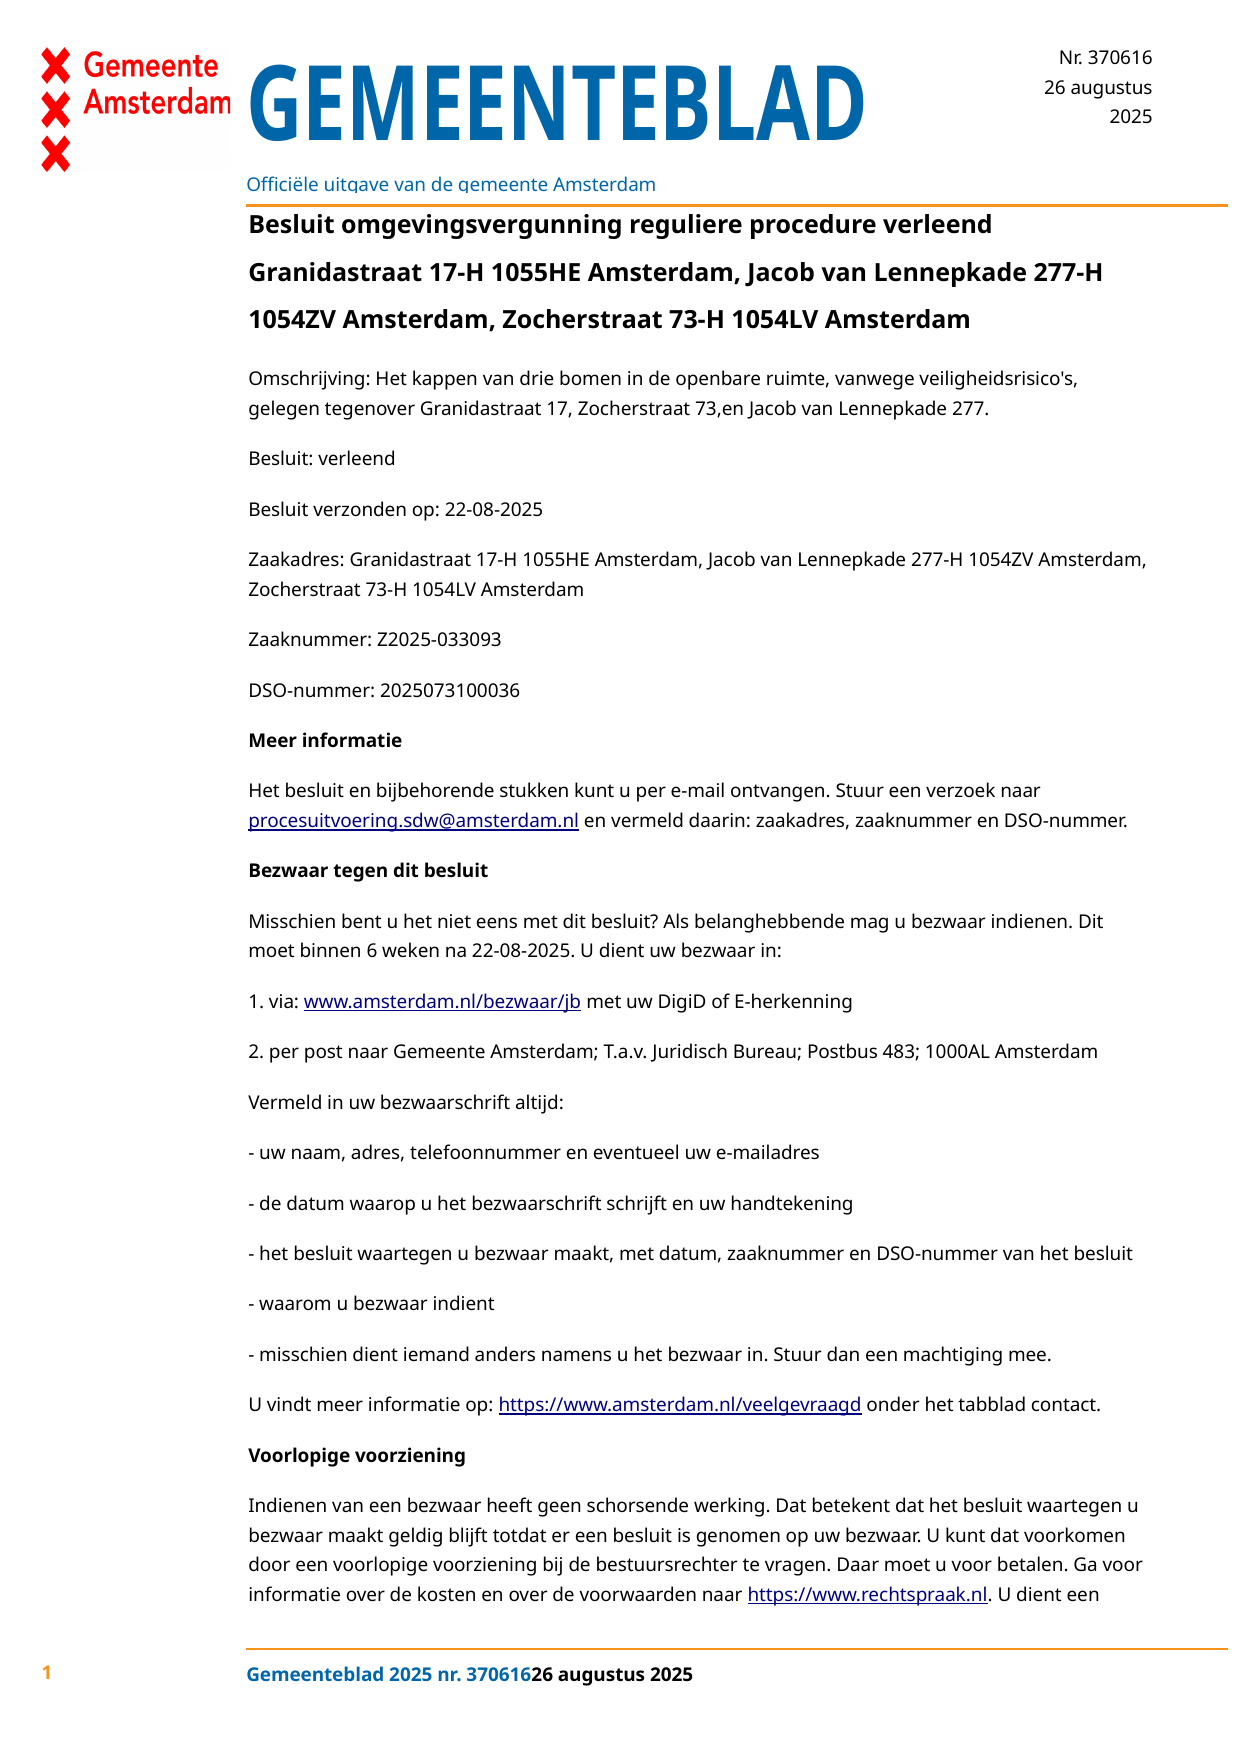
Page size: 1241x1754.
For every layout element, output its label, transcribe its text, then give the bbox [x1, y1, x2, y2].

text Zaaknummer: Z2025-033093 [248, 626, 1152, 652]
text - de datum waarop u het bezwaarschrift schrijft en uw handtekening [248, 1190, 1152, 1215]
text Indienen van een bezwaar heeft geen schorsende werking. Dat betekent dat het besluit waartegen u bezwaar maakt geldig blijft totdat er een besluit is genomen op uw bezwaar. U kunt dat voorkomen door een voorlopige voorziening bij de bestuursrechter te vragen. Daar moet u voor betalen. Ga voor informatie over de kosten en over de voorwaarden naar https://www.rechtspraak.nl. U dient een [248, 1492, 1152, 1607]
text DSO-nummer: 2025073100036 [248, 677, 1152, 702]
text Besluit verzonden op: 22-08-2025 [248, 496, 1152, 522]
text Omschrijving: Het kappen van drie bomen in de openbare ruimte, vanwege veiligheidsrisico's, gelegen tegenover Granidastraat 17, Zocherstraat 73,en Jacob van Lennepkade 277. [248, 366, 1152, 421]
text Vermeld in uw bezwaarschrift altijd: [248, 1089, 1152, 1114]
text - uw naam, adres, telefoonnummer en eventueel uw e-mailadres [248, 1139, 1152, 1165]
text Bezwaar tegen dit besluit [248, 858, 1152, 883]
text - misschien dient iemand anders namens u het bezwaar in. Stuur dan een machtiging mee. [248, 1341, 1152, 1367]
text U vindt meer informatie op: https://www.amsterdam.nl/veelgevraagd onder het tabblad contact. [248, 1391, 1152, 1417]
text Besluit: verleend [248, 446, 1152, 471]
text 1. via: www.amsterdam.nl/bezwaar/jb met uw DigiD of E-herkenning [248, 988, 1152, 1014]
text Voorlopige voorziening [248, 1442, 1152, 1467]
text Het besluit en bijbehorende stukken kunt u per e-mail ontvangen. Stuur een verzoek naar procesuitvoering.sdw@amsterdam.nl en vermeld daarin: zaakadres, zaaknummer en DSO-nummer. [248, 778, 1152, 833]
text Besluit omgevingsvergunning reguliere procedure verleend Granidastraat 17-H 1055HE Amsterdam, Jacob van Lennepkade 277-H 1054ZV Amsterdam, Zocherstraat 73-H 1054LV Amsterdam [248, 207, 1152, 336]
text 2. per post naar Gemeente Amsterdam; T.a.v. Juridisch Bureau; Postbus 483; 1000AL Amsterdam [248, 1038, 1152, 1064]
text Meer informatie [248, 727, 1152, 753]
text - het besluit waartegen u bezwaar maakt, met datum, zaaknummer en DSO-nummer van het besluit [248, 1240, 1152, 1266]
text - waarom u bezwaar indient [248, 1291, 1152, 1316]
picture [41, 47, 231, 172]
text Zaakadres: Granidastraat 17-H 1055HE Amsterdam, Jacob van Lennepkade 277-H 1054ZV Amsterdam, Zocherstraat 73-H 1054LV Amsterdam [248, 546, 1152, 602]
text Misschien bent u het niet eens met dit besluit? Als belanghebbende mag u bezwaar indienen. Dit moet binnen 6 weken na 22-08-2025. U dient uw bezwaar in: [248, 908, 1152, 963]
